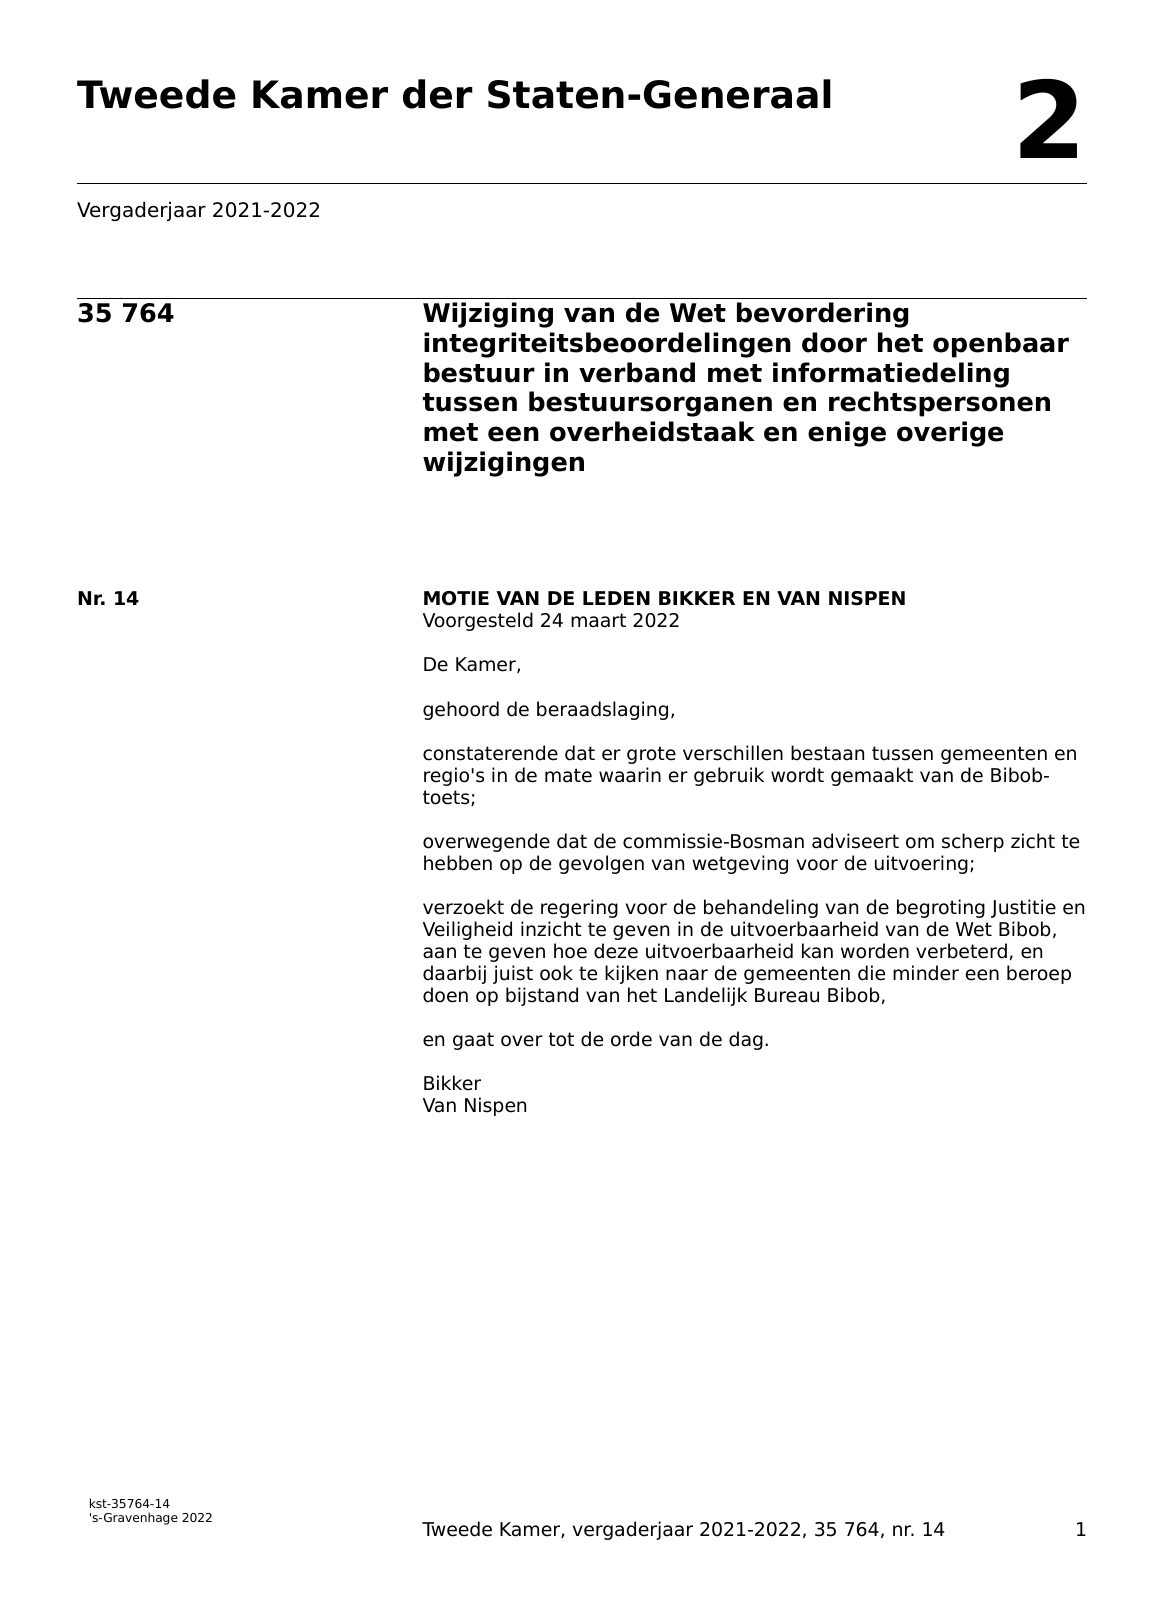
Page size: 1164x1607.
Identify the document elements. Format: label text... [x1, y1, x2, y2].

table_cell Vergaderjaar 2021-2022 [77, 184, 1087, 298]
text De Kamer, [422, 654, 1087, 676]
text Van Nispen [422, 1095, 1087, 1117]
text overwegende dat de commissie-Bosman adviseert om scherp zicht te hebben op de gevolgen van wetgeving voor de uitvoering; [422, 831, 1087, 875]
table_header Tweede Kamer der Staten-Generaal [77, 59, 886, 183]
subtitle Nr. 14 MOTIE VAN DE LEDEN BIKKER EN VAN NISPEN [77, 588, 1087, 610]
table_header 2 [886, 59, 1087, 183]
text Bikker [422, 1073, 1087, 1095]
text gehoord de beraadslaging, [422, 698, 1087, 720]
subtitle 35 764 Wijziging van de Wet bevordering integriteitsbeoordelingen door het openbaar bestuur in verband met informatiedeling tussen bestuursorganen en rechtspersonen met een overheidstaak en enige overige wijzigingen [77, 299, 1087, 477]
text en gaat over tot de orde van de dag. [422, 1029, 1087, 1051]
text Voorgesteld 24 maart 2022 [422, 610, 1087, 632]
text 's-Gravenhage 2022 [88, 1511, 323, 1525]
text constaterende dat er grote verschillen bestaan tussen gemeenten en regio's in de mate waarin er gebruik wordt gemaakt van de Bibob-toets; [422, 743, 1087, 808]
text verzoekt de regering voor de behandeling van de begroting Justitie en Veiligheid inzicht te geven in de uitvoerbaarheid van de Wet Bibob, aan te geven hoe deze uitvoerbaarheid kan worden verbeterd, en daarbij juist ook te kijken naar de gemeenten die minder een beroep doen op bijstand van het Landelijk Bureau Bibob, [422, 897, 1087, 1007]
text kst-35764-14 [88, 1497, 323, 1511]
